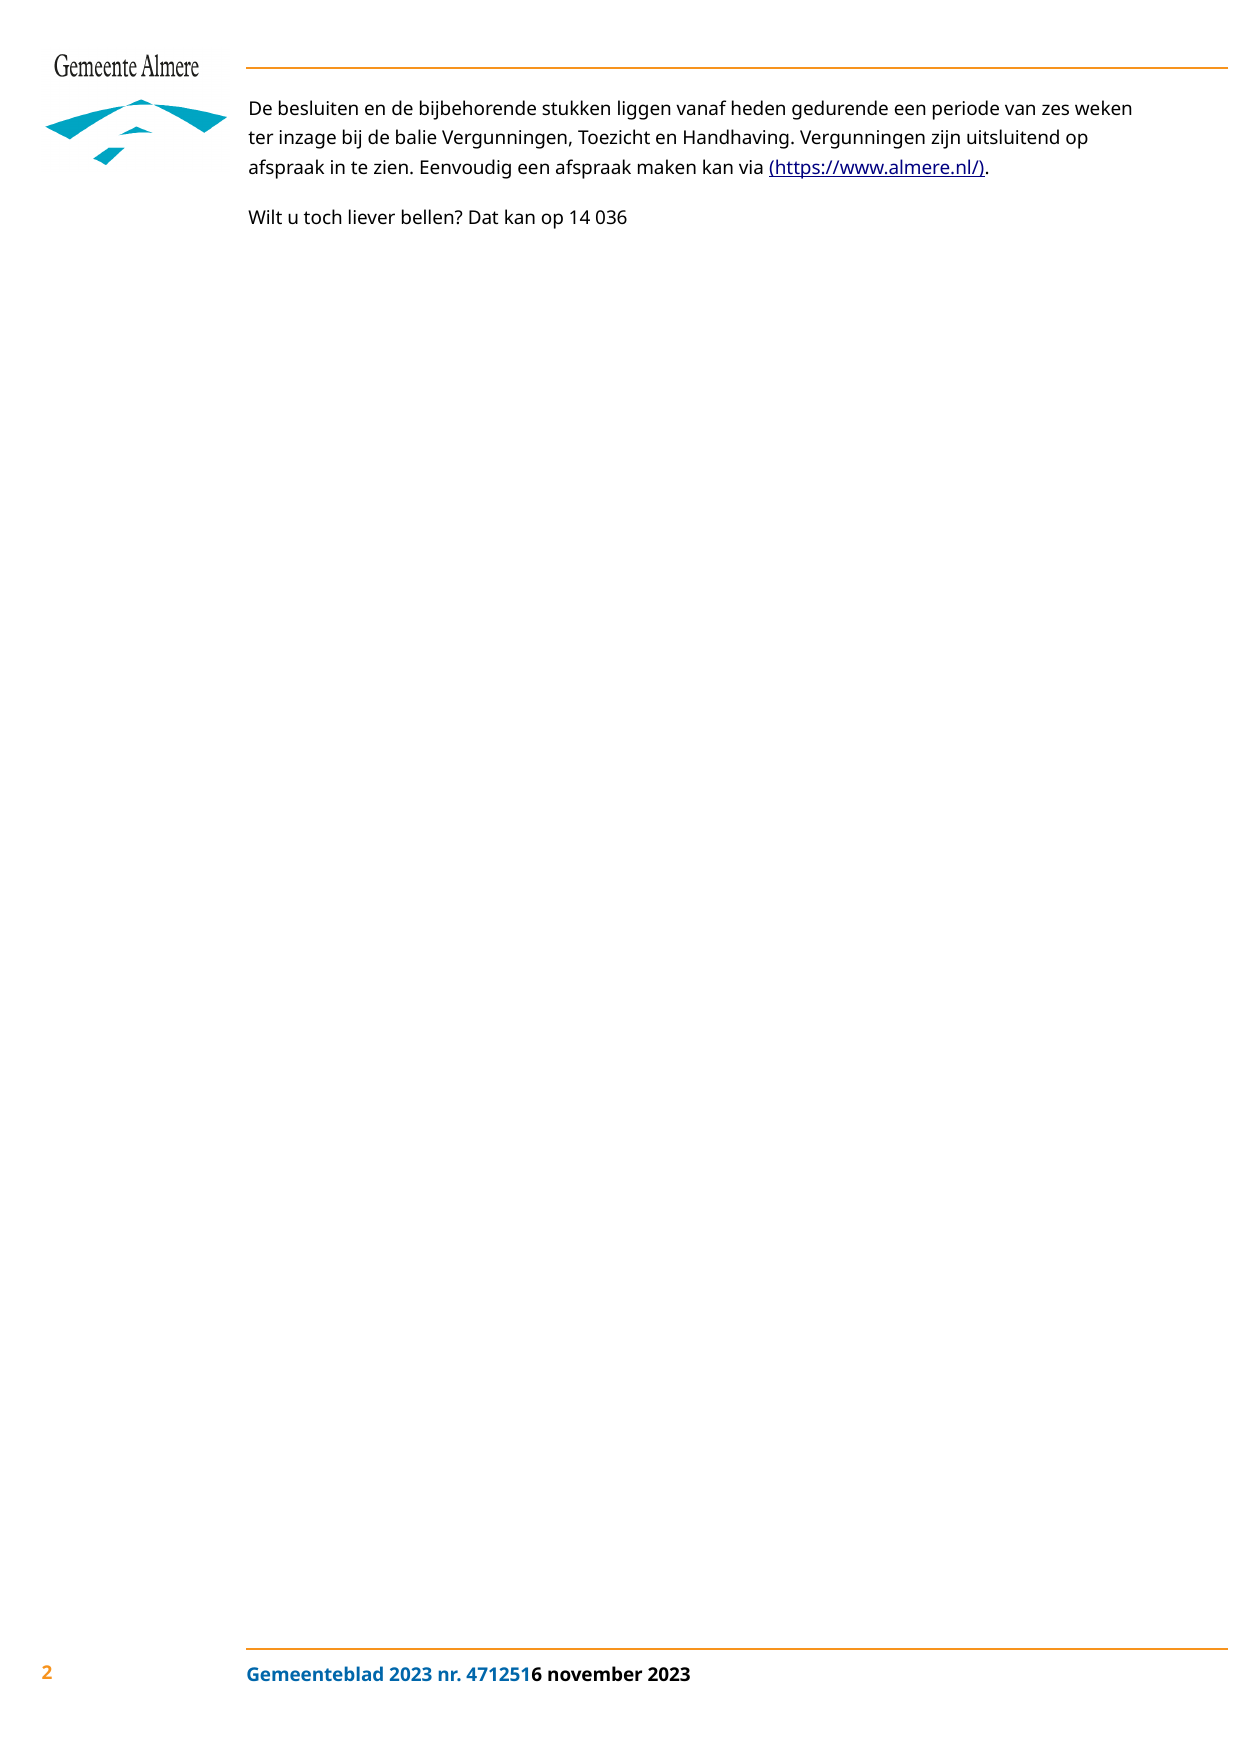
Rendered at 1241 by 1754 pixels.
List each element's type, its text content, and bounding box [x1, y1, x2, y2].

picture [41, 47, 231, 172]
text De besluiten en de bijbehorende stukken liggen vanaf heden gedurende een periode van zes weken ter inzage bij de balie Vergunningen, Toezicht en Handhaving. Vergunningen zijn uitsluitend op afspraak in te zien. Eenvoudig een afspraak maken kan via (https://www.almere.nl/). [248, 95, 1152, 180]
text Wilt u toch liever bellen? Dat kan op 14 036 [248, 204, 1152, 230]
